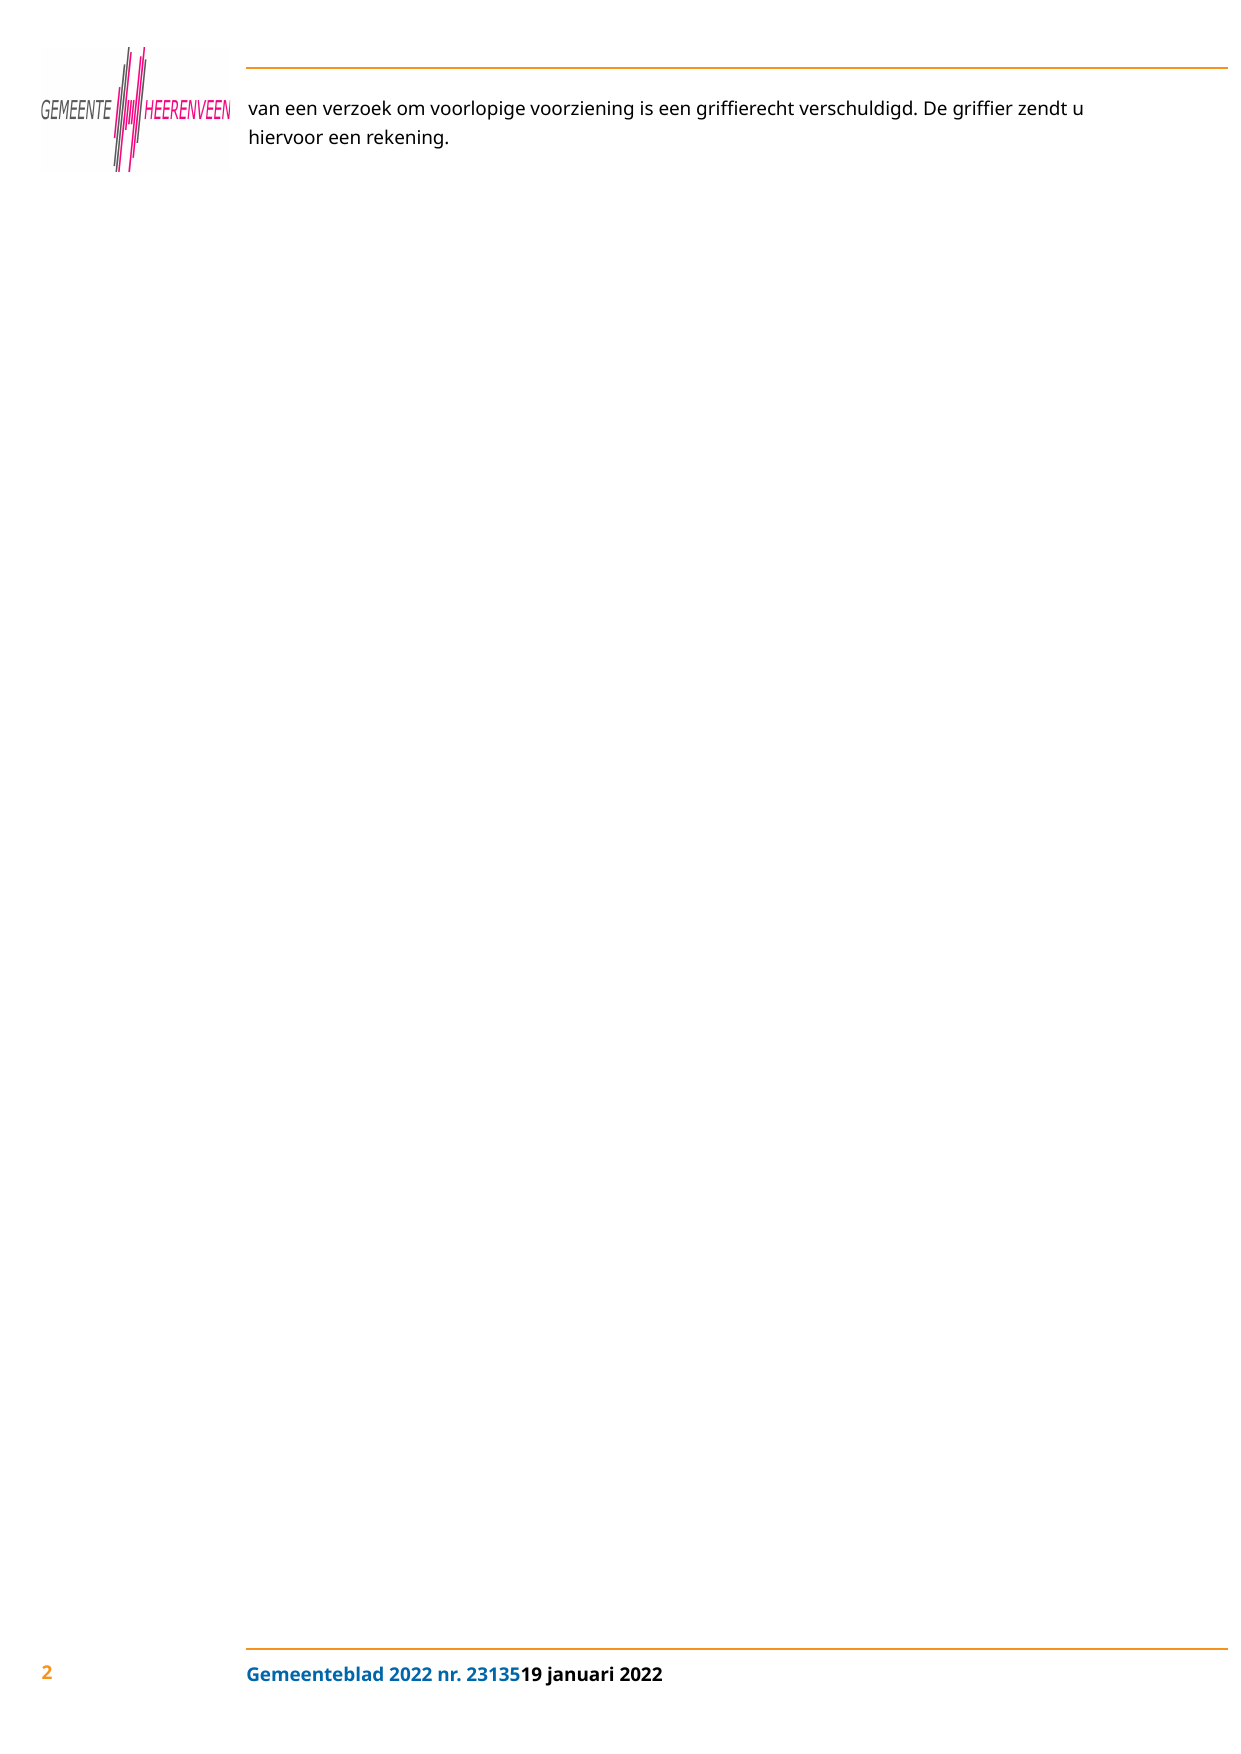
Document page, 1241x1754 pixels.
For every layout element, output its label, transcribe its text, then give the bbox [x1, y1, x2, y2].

picture [41, 47, 231, 172]
text van een verzoek om voorlopige voorziening is een griffierecht verschuldigd. De griffier zendt u hiervoor een rekening. [248, 95, 1152, 150]
